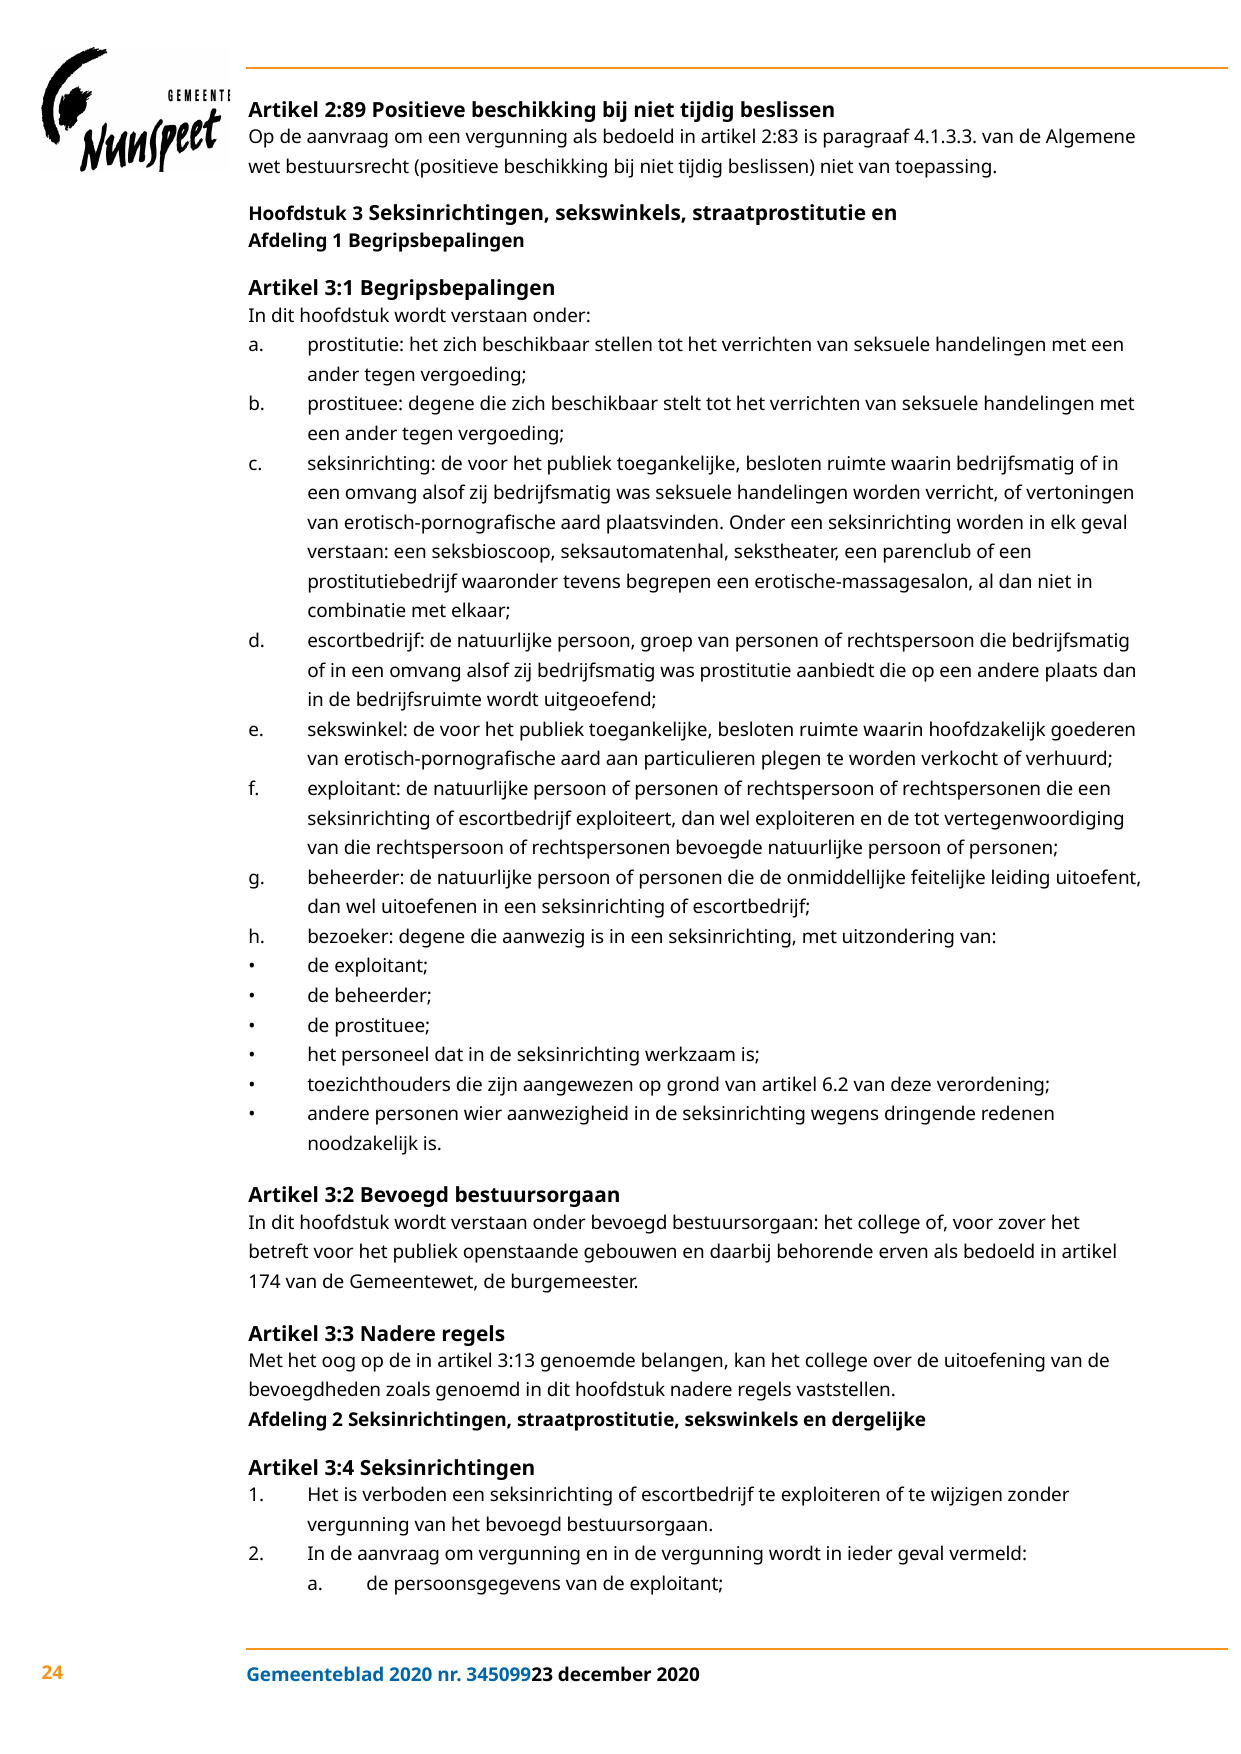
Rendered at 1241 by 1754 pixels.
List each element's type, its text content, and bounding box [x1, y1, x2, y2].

list andere personen wier aanwezigheid in de seksinrichting wegens dringende redenen noodzakelijk is. [248, 1101, 1152, 1156]
list het personeel dat in de seksinrichting werkzaam is; [248, 1041, 1152, 1067]
text bevoegdheden zoals genoemd in dit hoofdstuk nadere regels vaststellen. [248, 1377, 1152, 1402]
list In de aanvraag om vergunning en in de vergunning wordt in ieder geval vermeld: [248, 1540, 1152, 1566]
list prostituee: degene die zich beschikbaar stelt tot het verrichten van seksuele handelingen met een ander tegen vergoeding; [248, 391, 1152, 446]
list exploitant: de natuurlijke persoon of personen of rechtspersoon of rechtspersonen die een seksinrichting of escortbedrijf exploiteert, dan wel exploiteren en de tot vertegenwoordiging van die rechtspersoon of rechtspersonen bevoegde natuurlijke persoon of personen; [248, 775, 1152, 860]
text Artikel 2:89 Positieve beschikking bij niet tijdig beslissen [248, 95, 1152, 123]
text Op de aanvraag om een vergunning als bedoeld in artikel 2:83 is paragraaf 4.1.3.3. van de Algemene wet bestuursrecht (positieve beschikking bij niet tijdig beslissen) niet van toepassing. [248, 123, 1152, 178]
list beheerder: de natuurlijke persoon of personen die de onmiddellijke feitelijke leiding uitoefent, dan wel uitoefenen in een seksinrichting of escortbedrijf; [248, 864, 1152, 919]
text Artikel 3:1 Begripsbepalingen [248, 273, 1152, 302]
text Met het oog op de in artikel 3:13 genoemde belangen, kan het college over de uitoefening van de [248, 1347, 1152, 1373]
list toezichthouders die zijn aangewezen op grond van artikel 6.2 van deze verordening; [248, 1071, 1152, 1097]
list de persoonsgegevens van de exploitant; [307, 1570, 1152, 1596]
picture [41, 47, 231, 172]
list escortbedrijf: de natuurlijke persoon, groep van personen of rechtspersoon die bedrijfsmatig of in een omvang alsof zij bedrijfsmatig was prostitutie aanbiedt die op een andere plaats dan in de bedrijfsruimte wordt uitgeoefend; [248, 627, 1152, 712]
list de beheerder; [248, 982, 1152, 1008]
list de prostituee; [248, 1012, 1152, 1038]
text Artikel 3:3 Nadere regels [248, 1319, 1152, 1347]
text Hoofdstuk 3 Seksinrichtingen, sekswinkels, straatprostitutie en [248, 198, 1152, 227]
list de exploitant; [248, 953, 1152, 978]
text Artikel 3:4 Seksinrichtingen [248, 1453, 1152, 1481]
list Het is verboden een seksinrichting of escortbedrijf te exploiteren of te wijzigen zonder vergunning van het bevoegd bestuursorgaan. [248, 1481, 1152, 1537]
text betreft voor het publiek openstaande gebouwen en daarbij behorende erven als bedoeld in artikel [248, 1239, 1152, 1264]
list sekswinkel: de voor het publiek toegankelijke, besloten ruimte waarin hoofdzakelijk goederen van erotisch-pornografische aard aan particulieren plegen te worden verkocht of verhuurd; [248, 716, 1152, 771]
list prostitutie: het zich beschikbaar stellen tot het verrichten van seksuele handelingen met een ander tegen vergoeding; [248, 331, 1152, 387]
text 174 van de Gemeentewet, de burgemeester. [248, 1268, 1152, 1294]
text Afdeling 2 Seksinrichtingen, straatprostitutie, sekswinkels en dergelijke [248, 1406, 1152, 1432]
list seksinrichting: de voor het publiek toegankelijke, besloten ruimte waarin bedrijfsmatig of in een omvang alsof zij bedrijfsmatig was seksuele handelingen worden verricht, of vertoningen van erotisch-pornografische aard plaatsvinden. Onder een seksinrichting worden in elk geval verstaan: een seksbioscoop, seksautomatenhal, sekstheater, een parenclub of een prostitutiebedrijf waaronder tevens begrepen een erotische-massagesalon, al dan niet in combinatie met elkaar; [248, 450, 1152, 623]
text Artikel 3:2 Bevoegd bestuursorgaan [248, 1181, 1152, 1209]
text In dit hoofdstuk wordt verstaan onder: [248, 302, 1152, 328]
text Afdeling 1 Begripsbepalingen [248, 227, 1152, 253]
text In dit hoofdstuk wordt verstaan onder bevoegd bestuursorgaan: het college of, voor zover het [248, 1209, 1152, 1235]
list bezoeker: degene die aanwezig is in een seksinrichting, met uitzondering van: [248, 923, 1152, 949]
